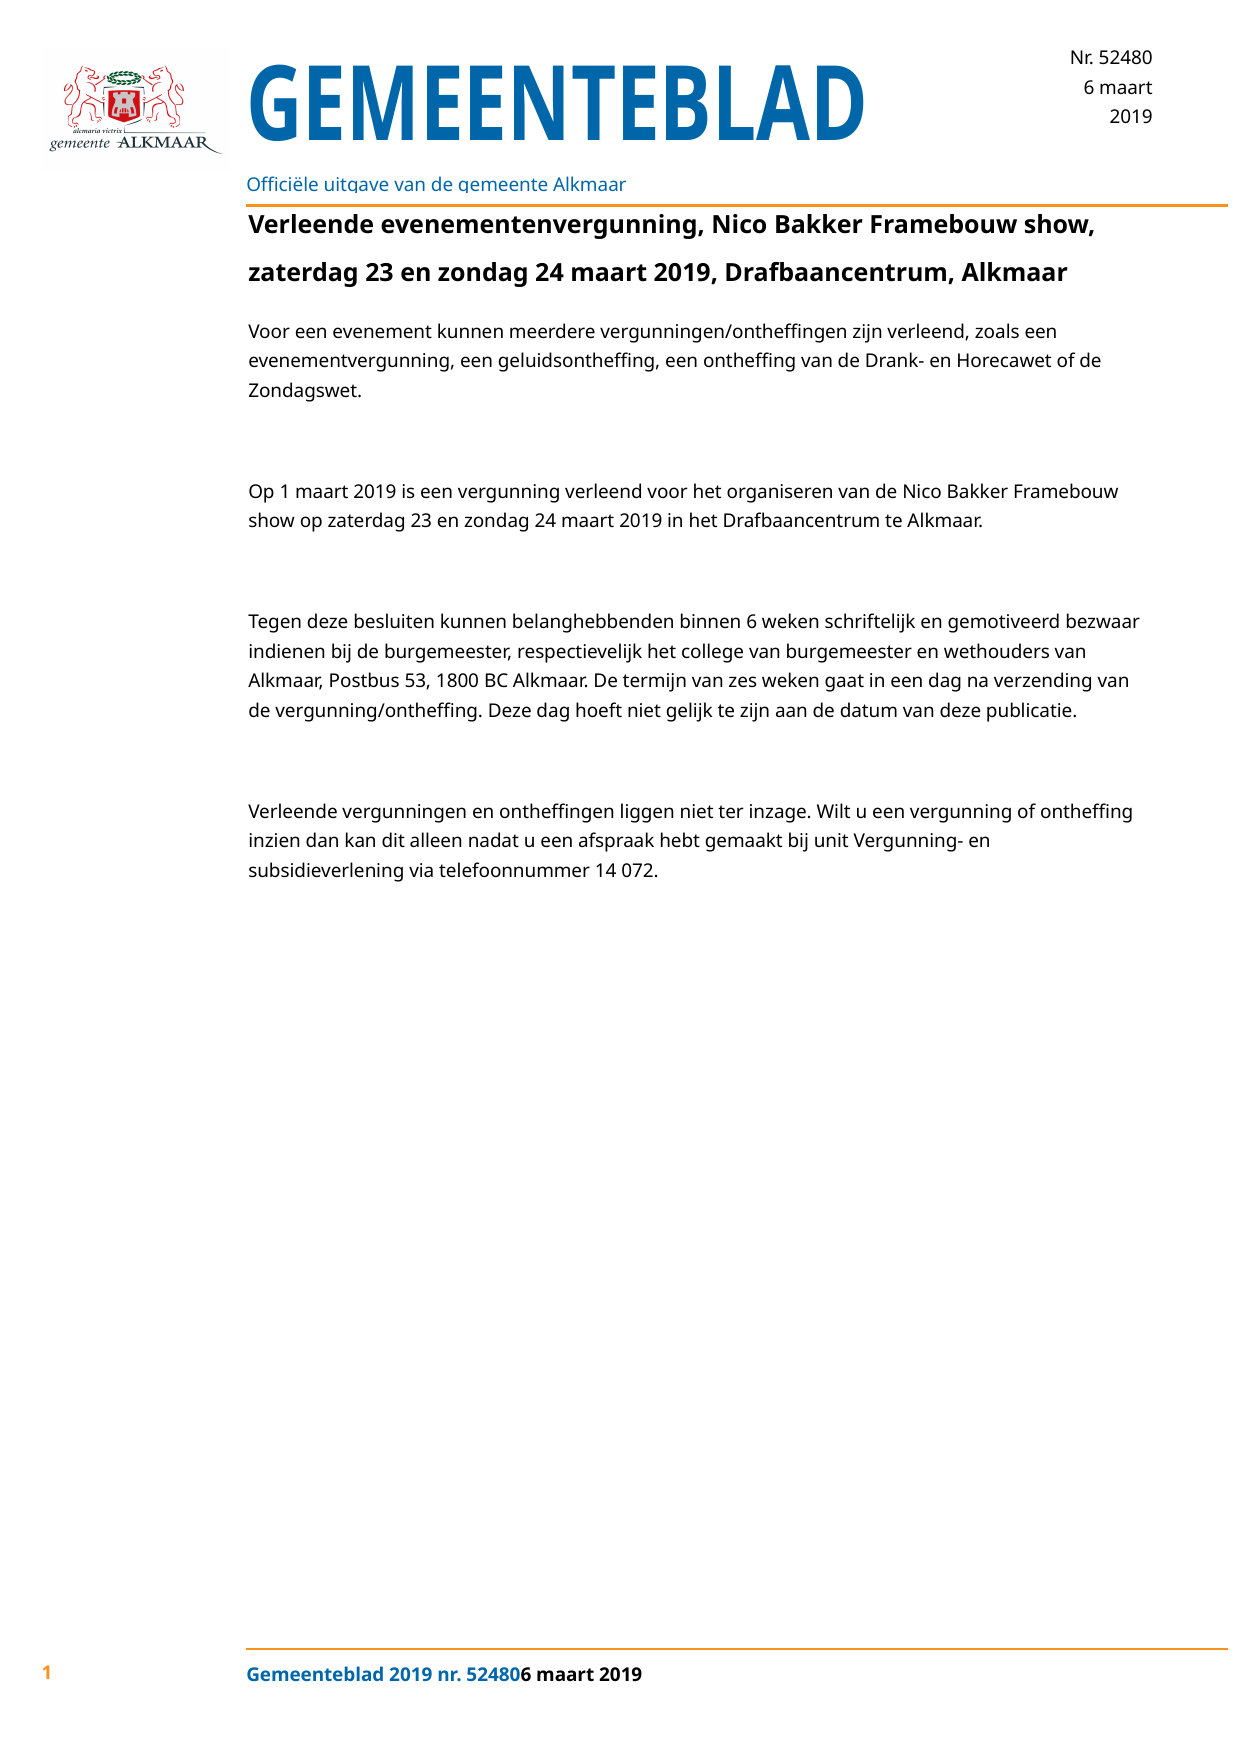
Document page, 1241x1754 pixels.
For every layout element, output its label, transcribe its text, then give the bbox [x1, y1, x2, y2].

text Verleende vergunningen en ontheffingen liggen niet ter inzage. Wilt u een vergunning of ontheffing inzien dan kan dit alleen nadat u een afspraak hebt gemaakt bij unit Vergunning- en subsidieverlening via telefoonnummer 14 072. [248, 798, 1152, 883]
text Op 1 maart 2019 is een vergunning verleend voor het organiseren van de Nico Bakker Framebouw show op zaterdag 23 en zondag 24 maart 2019 in het Drafbaancentrum te Alkmaar. [248, 478, 1152, 533]
text Tegen deze besluiten kunnen belanghebbenden binnen 6 weken schriftelijk en gemotiveerd bezwaar indienen bij de burgemeester, respectievelijk het college van burgemeester en wethouders van Alkmaar, Postbus 53, 1800 BC Alkmaar. De termijn van zes weken gaat in een dag na verzending van de vergunning/ontheffing. Deze dag hoeft niet gelijk te zijn aan de datum van deze publicatie. [248, 608, 1152, 723]
text Voor een evenement kunnen meerdere vergunningen/ontheffingen zijn verleend, zoals een evenementvergunning, een geluidsontheffing, een ontheffing van de Drank- en Horecawet of de Zondagswet. [248, 318, 1152, 403]
text Verleende evenementenvergunning, Nico Bakker Framebouw show, zaterdag 23 en zondag 24 maart 2019, Drafbaancentrum, Alkmaar [248, 207, 1152, 288]
picture [41, 47, 231, 172]
